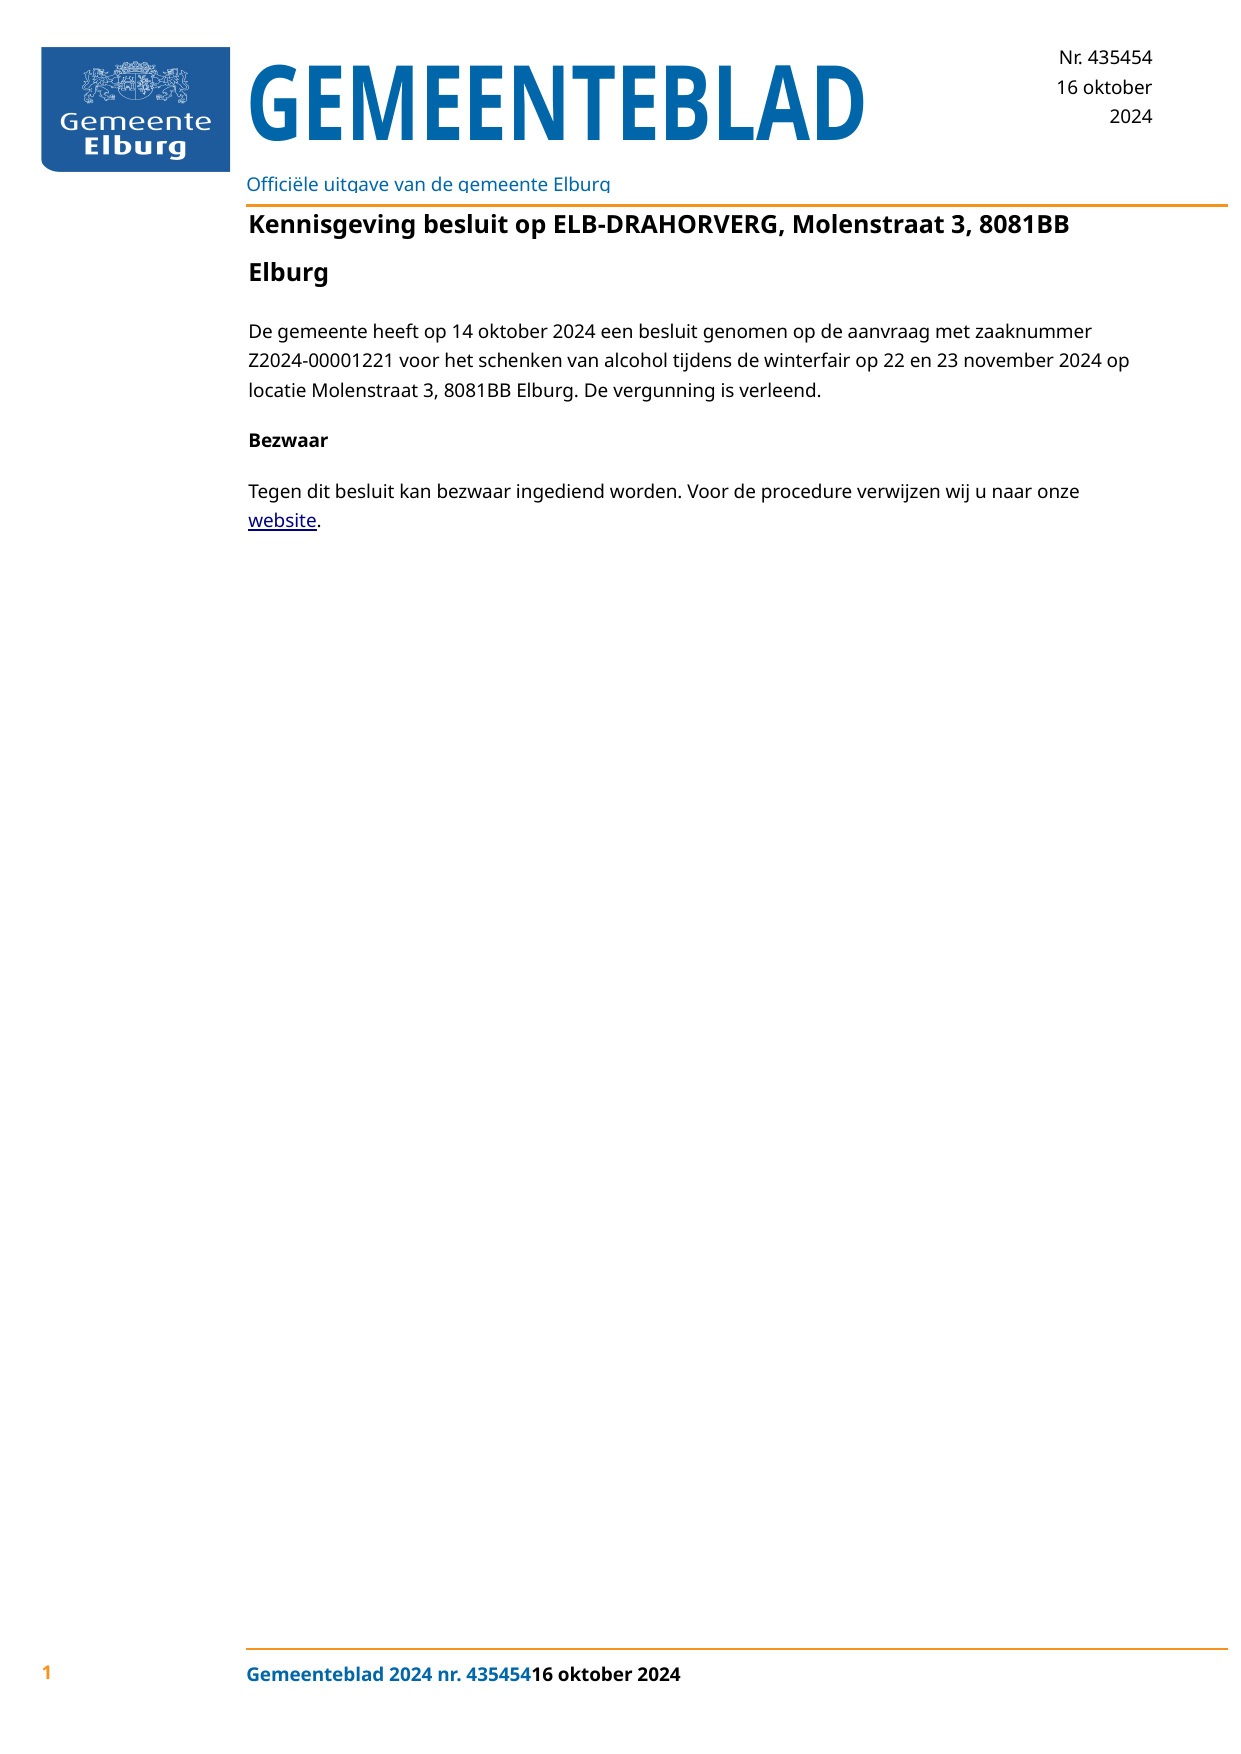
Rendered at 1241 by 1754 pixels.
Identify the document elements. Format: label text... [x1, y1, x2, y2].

text Bezwaar [248, 427, 1152, 453]
text De gemeente heeft op 14 oktober 2024 een besluit genomen op de aanvraag met zaaknummer Z2024-00001221 voor het schenken van alcohol tijdens de winterfair op 22 en 23 november 2024 op locatie Molenstraat 3, 8081BB Elburg. De vergunning is verleend. [248, 318, 1152, 403]
text Kennisgeving besluit op ELB-DRAHORVERG, Molenstraat 3, 8081BB Elburg [248, 207, 1152, 288]
picture [41, 47, 231, 172]
text Tegen dit besluit kan bezwaar ingediend worden. Voor de procedure verwijzen wij u naar onze website. [248, 478, 1152, 533]
